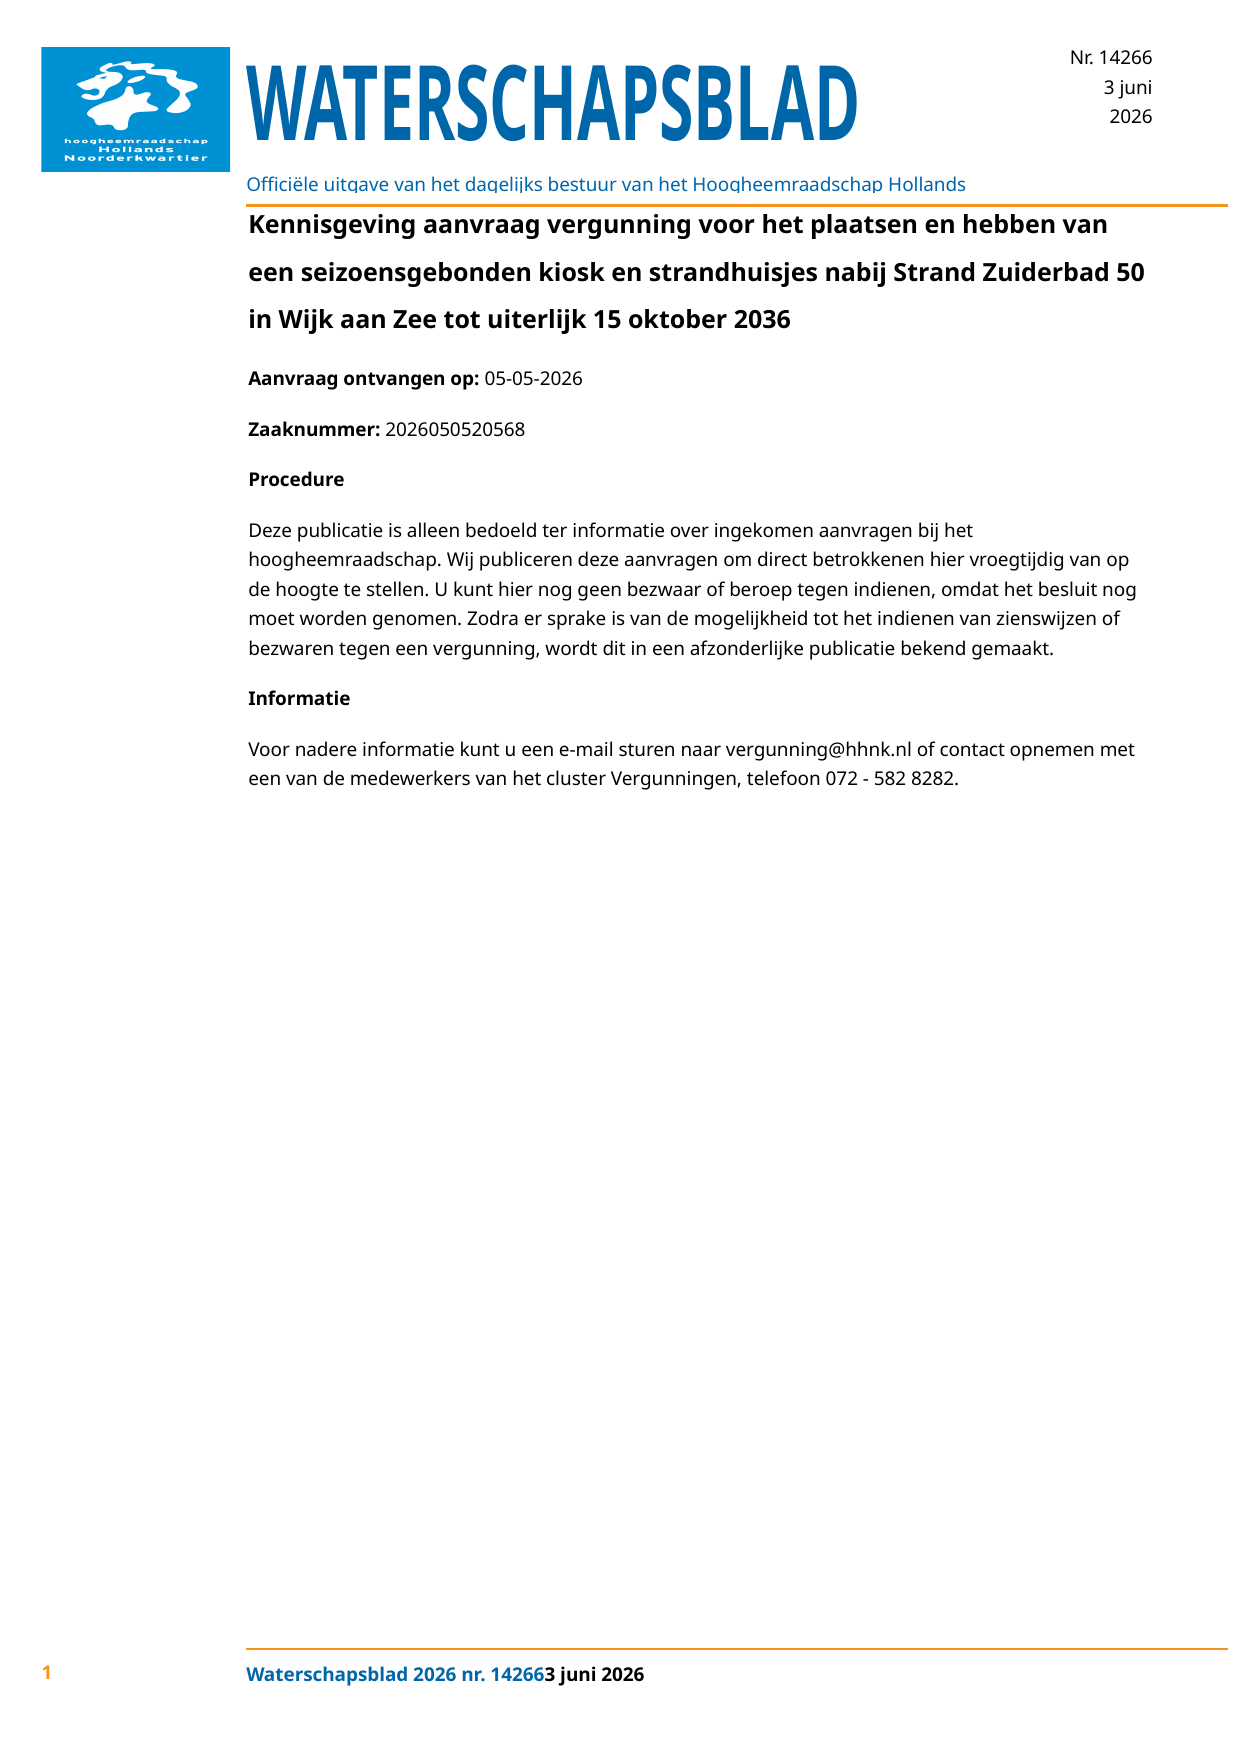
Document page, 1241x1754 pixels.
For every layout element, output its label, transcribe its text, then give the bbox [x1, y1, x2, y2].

text Aanvraag ontvangen op: 05-05-2026 [248, 366, 1152, 391]
picture [118, 62, 197, 112]
picture [78, 64, 122, 99]
picture [129, 76, 144, 82]
text Kennisgeving aanvraag vergunning voor het plaatsen en hebben van een seizoensgebonden kiosk en strandhuisjes nabij Strand Zuiderbad 50 in Wijk aan Zee tot uiterlijk 15 oktober 2036 [248, 207, 1152, 336]
text Procedure [248, 466, 1152, 492]
picture [88, 87, 157, 130]
text Zaaknummer: 2026050520568 [248, 416, 1152, 442]
text Informatie [248, 686, 1152, 711]
text Voor nadere informatie kunt u een e-mail sturen naar vergunning@hhnk.nl of contact opnemen met een van de medewerkers van het cluster Vergunningen, telefoon 072 - 582 8282. [248, 736, 1152, 791]
text Deze publicatie is alleen bedoeld ter informatie over ingekomen aanvragen bij het hoogheemraadschap. Wij publiceren deze aanvragen om direct betrokkenen hier vroegtijdig van op de hoogte te stellen. U kunt hier nog geen bezwaar of beroep tegen indienen, omdat het besluit nog moet worden genomen. Zodra er sprake is van de mogelijkheid tot het indienen van zienswijzen of bezwaren tegen een vergunning, wordt dit in een afzonderlijke publicatie bekend gemaakt. [248, 517, 1152, 661]
